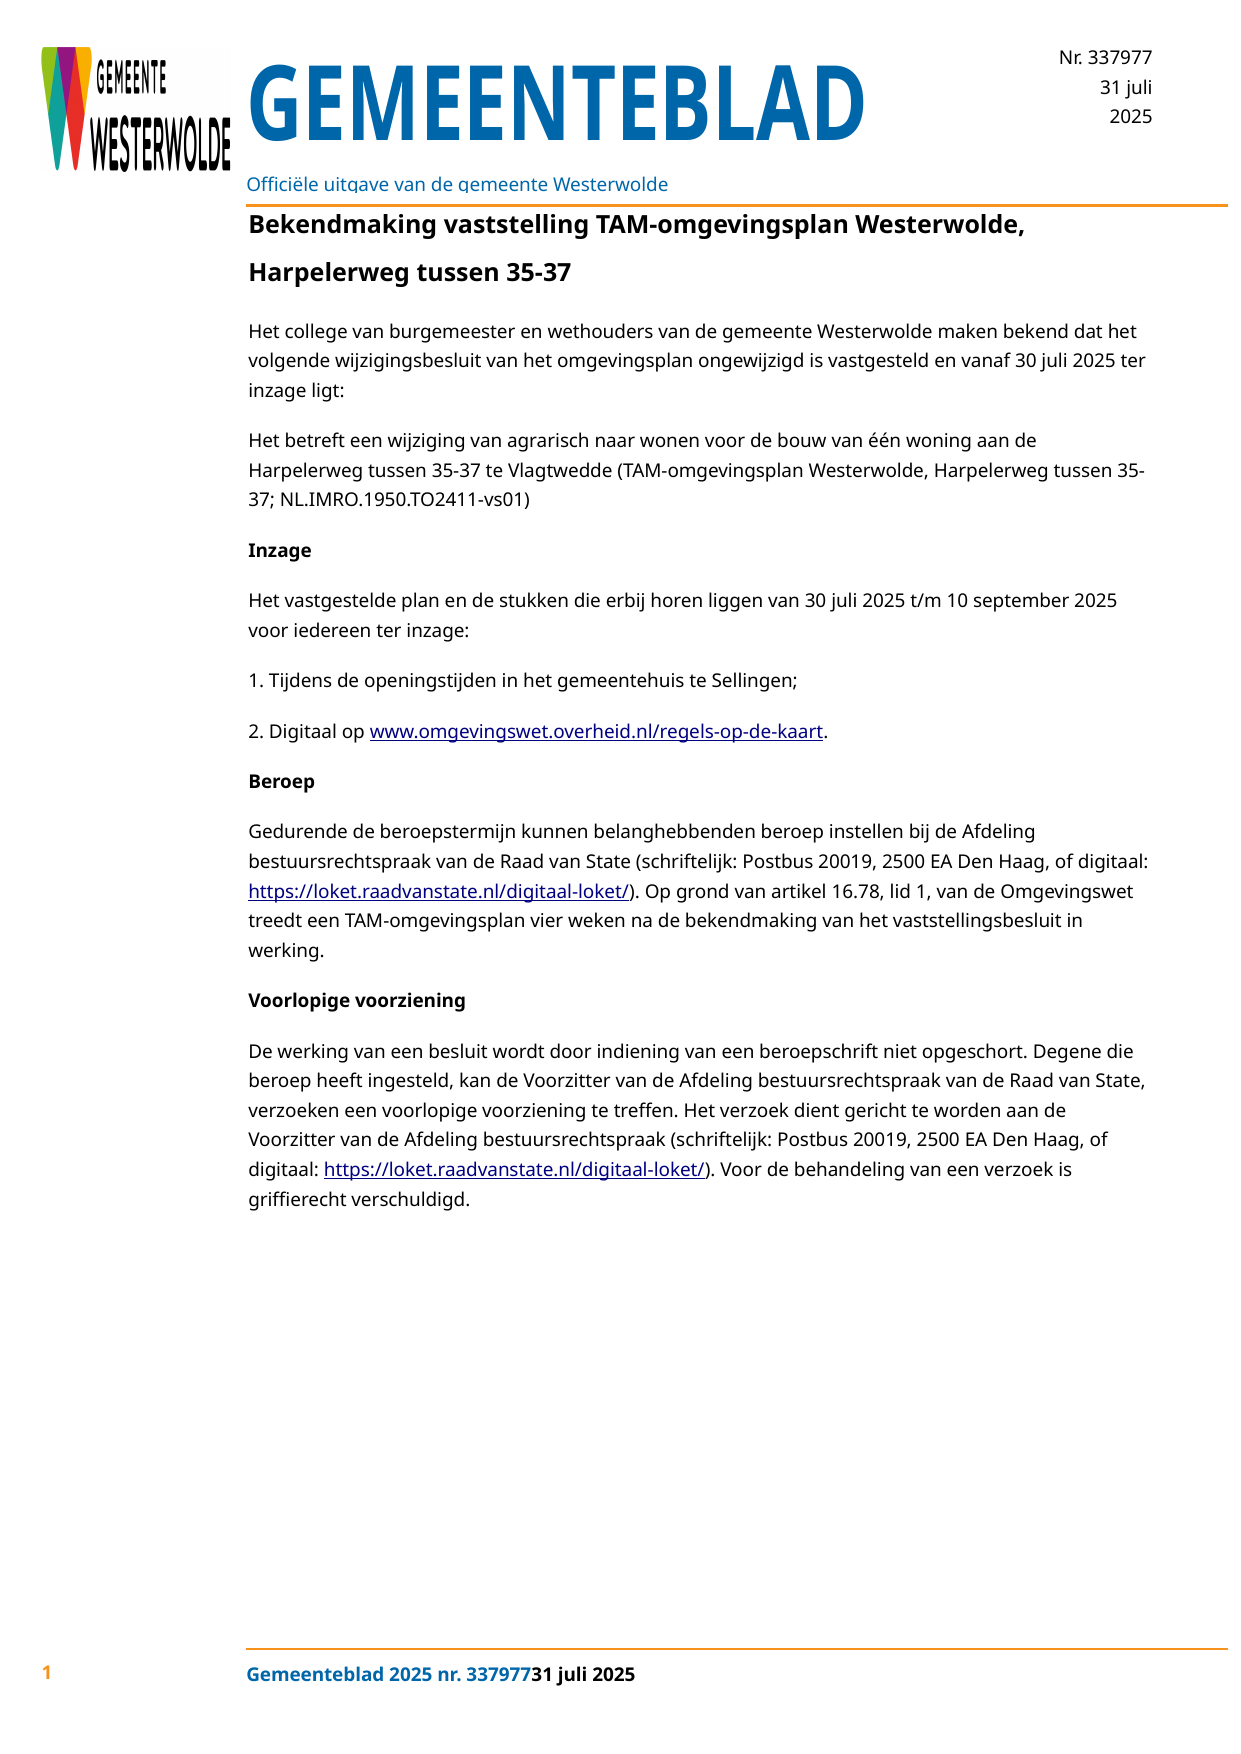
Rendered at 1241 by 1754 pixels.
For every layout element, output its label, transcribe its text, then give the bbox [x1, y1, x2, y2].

text Gedurende de beroepstermijn kunnen belanghebbenden beroep instellen bij de Afdeling bestuursrechtspraak van de Raad van State (schriftelijk: Postbus 20019, 2500 EA Den Haag, of digitaal: https://loket.raadvanstate.nl/digitaal-loket/). Op grond van artikel 16.78, lid 1, van de Omgevingswet treedt een TAM-omgevingsplan vier weken na de bekendmaking van het vaststellingsbesluit in werking. [248, 819, 1152, 963]
text Inzage [248, 537, 1152, 563]
picture [41, 47, 231, 172]
text Voorlopige voorziening [248, 987, 1152, 1013]
text De werking van een besluit wordt door indiening van een beroepschrift niet opgeschort. Degene die beroep heeft ingesteld, kan de Voorzitter van de Afdeling bestuursrechtspraak van de Raad van State, verzoeken een voorlopige voorziening te treffen. Het verzoek dient gericht te worden aan de Voorzitter van de Afdeling bestuursrechtspraak (schriftelijk: Postbus 20019, 2500 EA Den Haag, of digitaal: https://loket.raadvanstate.nl/digitaal-loket/). Voor de behandeling van een verzoek is griffierecht verschuldigd. [248, 1038, 1152, 1212]
text Beroep [248, 768, 1152, 794]
text Het betreft een wijziging van agrarisch naar wonen voor de bouw van één woning aan de Harpelerweg tussen 35-37 te Vlagtwedde (TAM-omgevingsplan Westerwolde, Harpelerweg tussen 35-37; NL.IMRO.1950.TO2411-vs01) [248, 427, 1152, 512]
text 1. Tijdens de openingstijden in het gemeentehuis te Sellingen; [248, 667, 1152, 693]
text Bekendmaking vaststelling TAM-omgevingsplan Westerwolde, Harpelerweg tussen 35-37 [248, 207, 1152, 288]
text Het vastgestelde plan en de stukken die erbij horen liggen van 30 juli 2025 t/m 10 september 2025 voor iedereen ter inzage: [248, 587, 1152, 643]
text 2. Digitaal op www.omgevingswet.overheid.nl/regels-op-de-kaart. [248, 718, 1152, 744]
text Het college van burgemeester en wethouders van de gemeente Westerwolde maken bekend dat het volgende wijzigingsbesluit van het omgevingsplan ongewijzigd is vastgesteld en vanaf 30 juli 2025 ter inzage ligt: [248, 318, 1152, 403]
